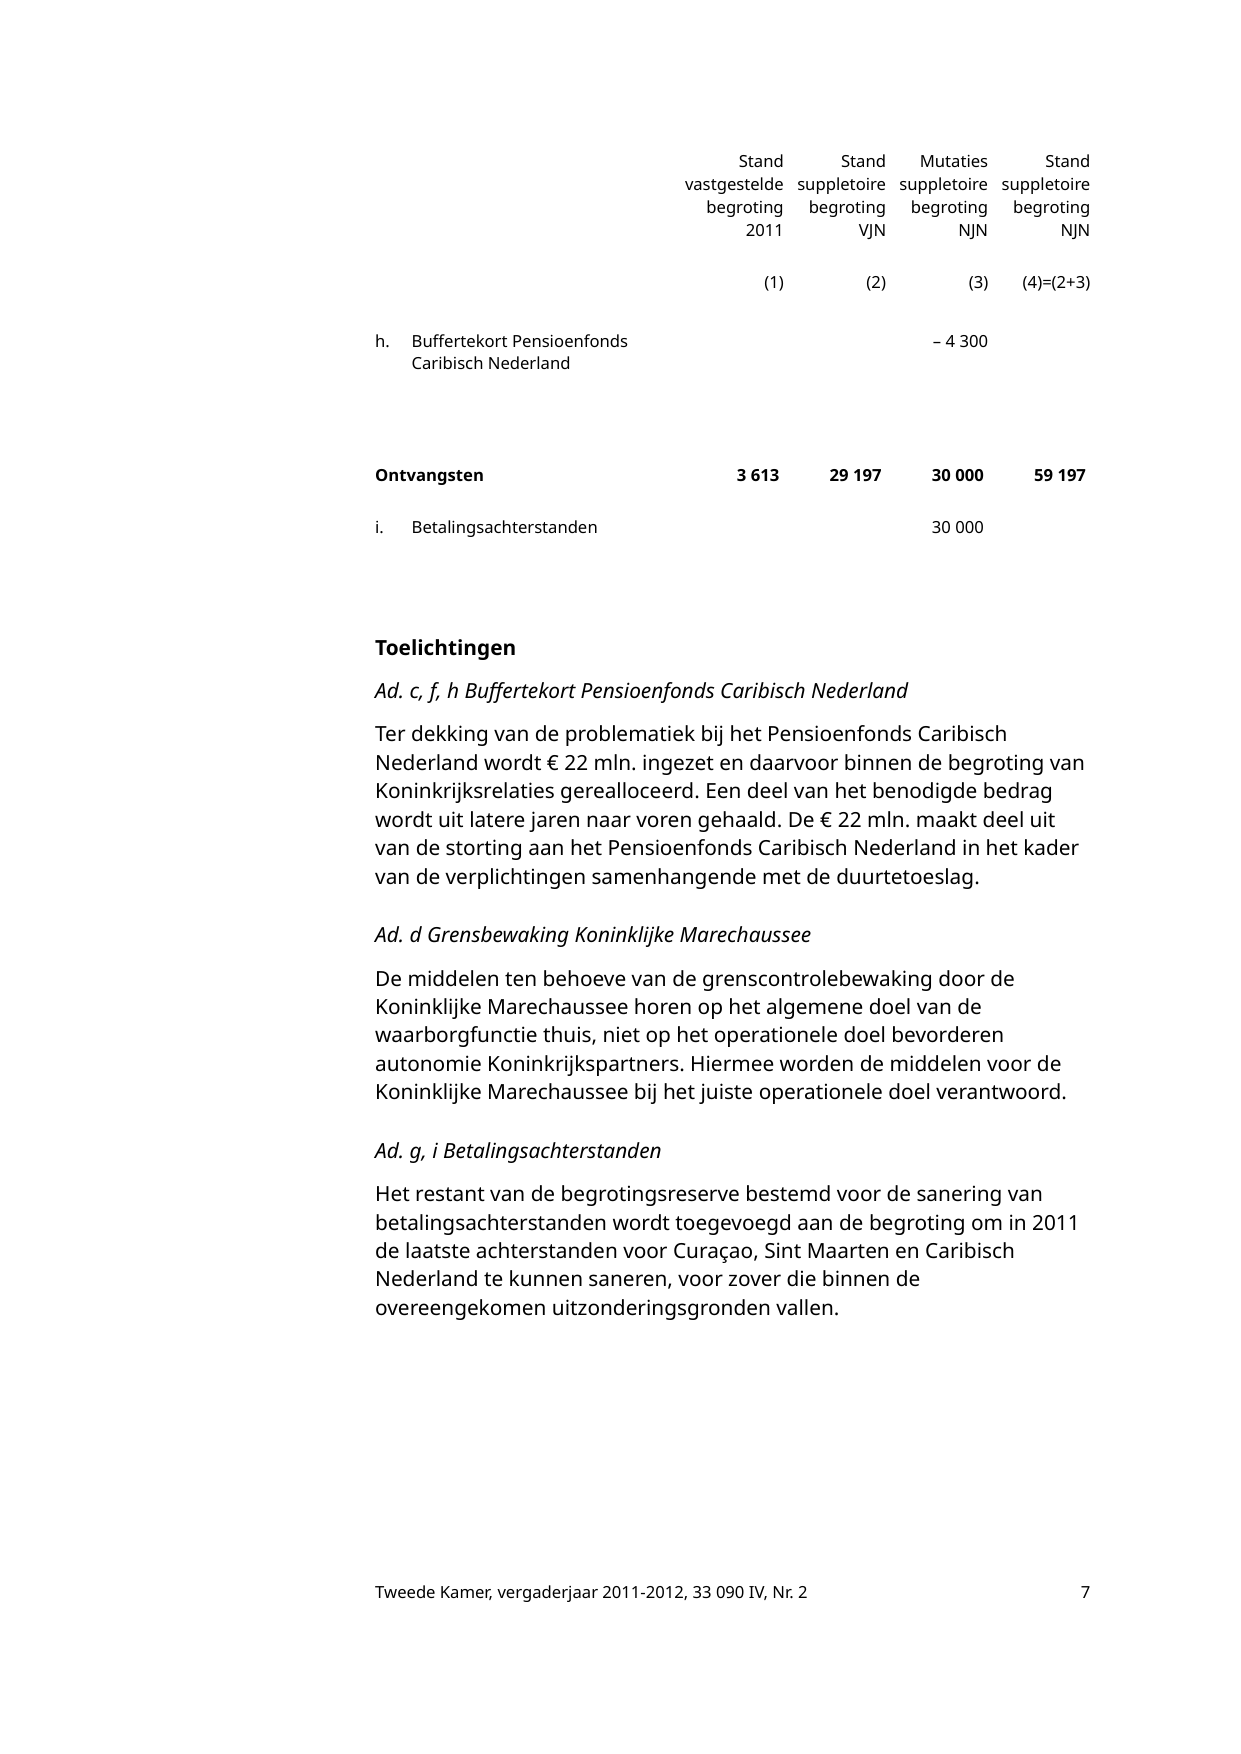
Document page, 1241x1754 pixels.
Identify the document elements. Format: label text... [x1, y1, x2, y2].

text De middelen ten behoeve van de grenscontrolebewaking door de Koninklijke Marechaussee horen op het algemene doel van de waarborgfunctie thuis, niet op het operationele doel bevorderen autonomie Koninkrijkspartners. Hiermee worden de middelen voor de Koninklijke Marechaussee bij het juiste operationele doel verantwoord. [375, 964, 1090, 1106]
table_cell [988, 329, 1090, 405]
text Ter dekking van de problematiek bij het Pensioenfonds Caribisch Nederland wordt € 22 mln. ingezet en daarvoor binnen de begroting van Koninkrijksrelaties gerealloceerd. Een deel van het benodigde bedrag wordt uit latere jaren naar voren gehaald. De € 22 mln. maakt deel uit van de storting aan het Pensioenfonds Caribisch Nederland in het kader van de verplichtingen samenhangende met de duurtetoeslag. [375, 719, 1090, 890]
table_cell Buffertekort Pensioenfonds Caribisch Nederland [411, 329, 681, 405]
table_cell [681, 405, 783, 463]
table_cell (3) [886, 271, 988, 329]
text Ad. c, f, h Buffertekort Pensioenfonds Caribisch Nederland [375, 676, 1090, 704]
table_cell Ontvangsten [375, 463, 681, 516]
table_cell (1) [681, 271, 783, 329]
table_cell [784, 405, 886, 463]
table_cell Betalingsachterstanden [411, 516, 681, 574]
table_header Stand suppletoire begroting NJN [988, 150, 1090, 271]
text Het restant van de begrotingsreserve bestemd voor de sanering van betalingsachterstanden wordt toegevoegd aan de begroting om in 2011 de laatste achterstanden voor Curaçao, Sint Maarten en Caribisch Nederland te kunnen saneren, voor zover die binnen de overeengekomen uitzonderingsgronden vallen. [375, 1179, 1090, 1321]
table_cell [411, 405, 681, 463]
table_cell [886, 405, 988, 463]
table_cell [988, 516, 1090, 574]
table_cell [681, 329, 783, 405]
table_cell 29 197 [784, 463, 886, 516]
table_cell [375, 405, 411, 463]
table_header Stand suppletoire begroting VJN [784, 150, 886, 271]
table_header Stand vastgestelde begroting 2011 [681, 150, 783, 271]
table_cell i. [375, 516, 411, 574]
table_cell 30 000 [886, 516, 988, 574]
table_cell [375, 271, 411, 329]
table_header [375, 150, 681, 271]
table_cell (4)=(2+3) [988, 271, 1090, 329]
table_cell 3 613 [681, 463, 783, 516]
table_cell [411, 271, 681, 329]
table_cell – 4 300 [886, 329, 988, 405]
table_cell [784, 329, 886, 405]
table_cell 59 197 [988, 463, 1090, 516]
table_cell [681, 516, 783, 574]
table_cell [988, 405, 1090, 463]
table_cell (2) [784, 271, 886, 329]
text Toelichtingen [375, 633, 1090, 661]
table_cell h. [375, 329, 411, 405]
table_cell [784, 516, 886, 574]
text Ad. d Grensbewaking Koninklijke Marechaussee [375, 920, 1090, 949]
table_header Mutaties suppletoire begroting NJN [886, 150, 988, 271]
text Ad. g, i Betalingsachterstanden [375, 1136, 1090, 1164]
table_cell 30 000 [886, 463, 988, 516]
